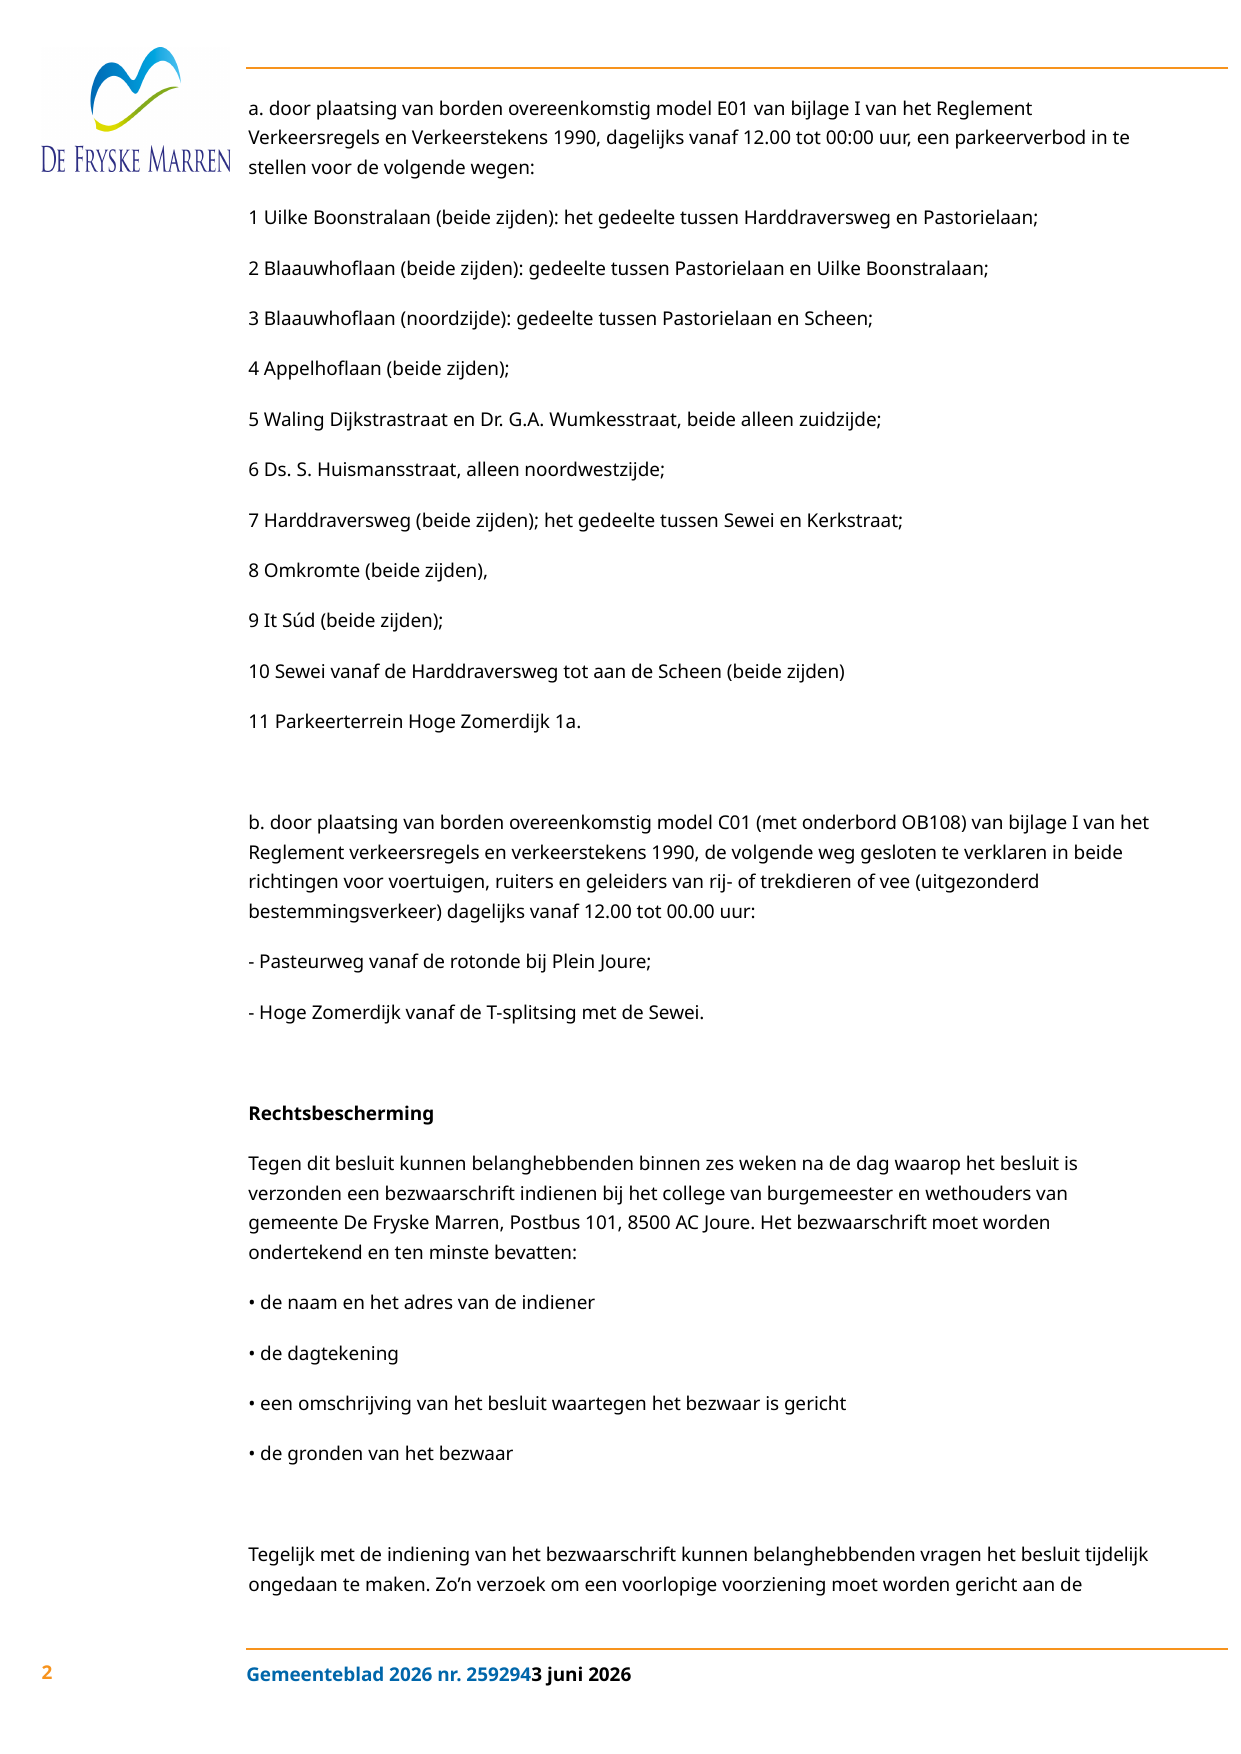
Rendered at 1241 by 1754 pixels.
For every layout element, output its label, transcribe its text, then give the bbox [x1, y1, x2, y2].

text 7 Harddraversweg (beide zijden); het gedeelte tussen Sewei en Kerkstraat; [248, 507, 1152, 533]
text 4 Appelhoflaan (beide zijden); [248, 356, 1152, 381]
text Tegen dit besluit kunnen belanghebbenden binnen zes weken na de dag waarop het besluit is verzonden een bezwaarschrift indienen bij het college van burgemeester en wethouders van gemeente De Fryske Marren, Postbus 101, 8500 AC Joure. Het bezwaarschrift moet worden ondertekend en ten minste bevatten: [248, 1150, 1152, 1265]
text 3 Blaauwhoflaan (noordzijde): gedeelte tussen Pastorielaan en Scheen; [248, 305, 1152, 331]
text Rechtsbescherming [248, 1100, 1152, 1126]
text 1 Uilke Boonstralaan (beide zijden): het gedeelte tussen Harddraversweg en Pastorielaan; [248, 204, 1152, 230]
text 5 Waling Dijkstrastraat en Dr. G.A. Wumkesstraat, beide alleen zuidzijde; [248, 406, 1152, 432]
text 6 Ds. S. Huismansstraat, alleen noordwestzijde; [248, 456, 1152, 482]
text 10 Sewei vanaf de Harddraversweg tot aan de Scheen (beide zijden) [248, 658, 1152, 684]
text • de dagtekening [248, 1340, 1152, 1366]
text 9 It Súd (beide zijden); [248, 608, 1152, 633]
picture [41, 47, 231, 172]
text Tegelijk met de indiening van het bezwaarschrift kunnen belanghebbenden vragen het besluit tijdelijk ongedaan te maken. Zo’n verzoek om een voorlopige voorziening moet worden gericht aan de [248, 1541, 1152, 1597]
text • een omschrijving van het besluit waartegen het bezwaar is gericht [248, 1390, 1152, 1416]
text • de naam en het adres van de indiener [248, 1289, 1152, 1315]
text a. door plaatsing van borden overeenkomstig model E01 van bijlage I van het Reglement Verkeersregels en Verkeerstekens 1990, dagelijks vanaf 12.00 tot 00:00 uur, een parkeerverbod in te stellen voor de volgende wegen: [248, 95, 1152, 180]
text 11 Parkeerterrein Hoge Zomerdijk 1a. [248, 708, 1152, 734]
text • de gronden van het bezwaar [248, 1441, 1152, 1466]
text 2 Blaauwhoflaan (beide zijden): gedeelte tussen Pastorielaan en Uilke Boonstralaan; [248, 255, 1152, 281]
text - Pasteurweg vanaf de rotonde bij Plein Joure; [248, 948, 1152, 974]
text 8 Omkromte (beide zijden), [248, 557, 1152, 583]
text - Hoge Zomerdijk vanaf de T-splitsing met de Sewei. [248, 999, 1152, 1025]
text b. door plaatsing van borden overeenkomstig model C01 (met onderbord OB108) van bijlage I van het Reglement verkeersregels en verkeerstekens 1990, de volgende weg gesloten te verklaren in beide richtingen voor voertuigen, ruiters en geleiders van rij- of trekdieren of vee (uitgezonderd bestemmingsverkeer) dagelijks vanaf 12.00 tot 00.00 uur: [248, 809, 1152, 924]
